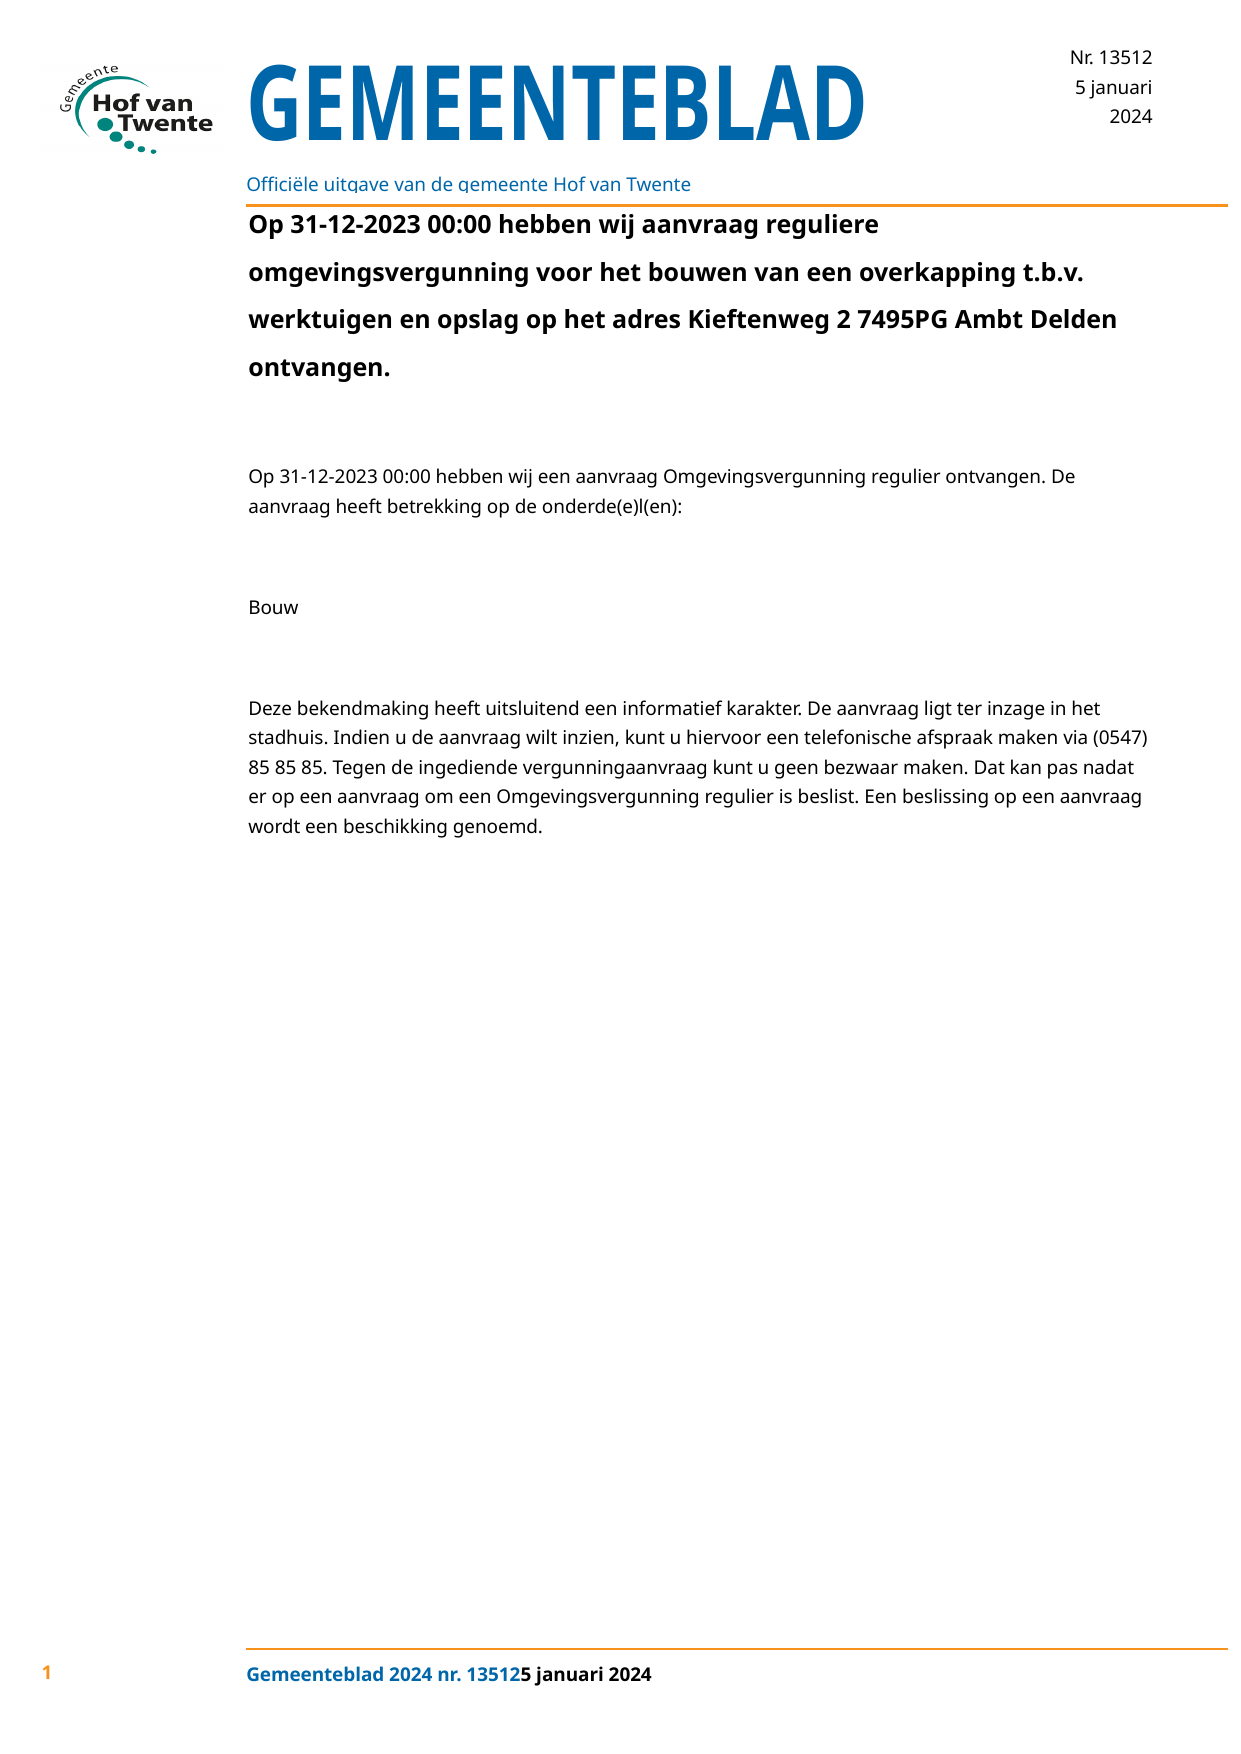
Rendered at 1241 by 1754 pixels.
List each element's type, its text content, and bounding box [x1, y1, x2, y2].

picture [41, 47, 231, 172]
text Op 31-12-2023 00:00 hebben wij aanvraag reguliere omgevingsvergunning voor het bouwen van een overkapping t.b.v. werktuigen en opslag op het adres Kieftenweg 2 7495PG Ambt Delden ontvangen. [248, 207, 1152, 384]
text Op 31-12-2023 00:00 hebben wij een aanvraag Omgevingsvergunning regulier ontvangen. De aanvraag heeft betrekking op de onderde(e)l(en): [248, 463, 1152, 519]
text Deze bekendmaking heeft uitsluitend een informatief karakter. De aanvraag ligt ter inzage in het stadhuis. Indien u de aanvraag wilt inzien, kunt u hiervoor een telefonische afspraak maken via (0547) 85 85 85. Tegen de ingediende vergunningaanvraag kunt u geen bezwaar maken. Dat kan pas nadat er op een aanvraag om een Omgevingsvergunning regulier is beslist. Een beslissing op een aanvraag wordt een beschikking genoemd. [248, 695, 1152, 839]
text Bouw [248, 594, 1152, 620]
